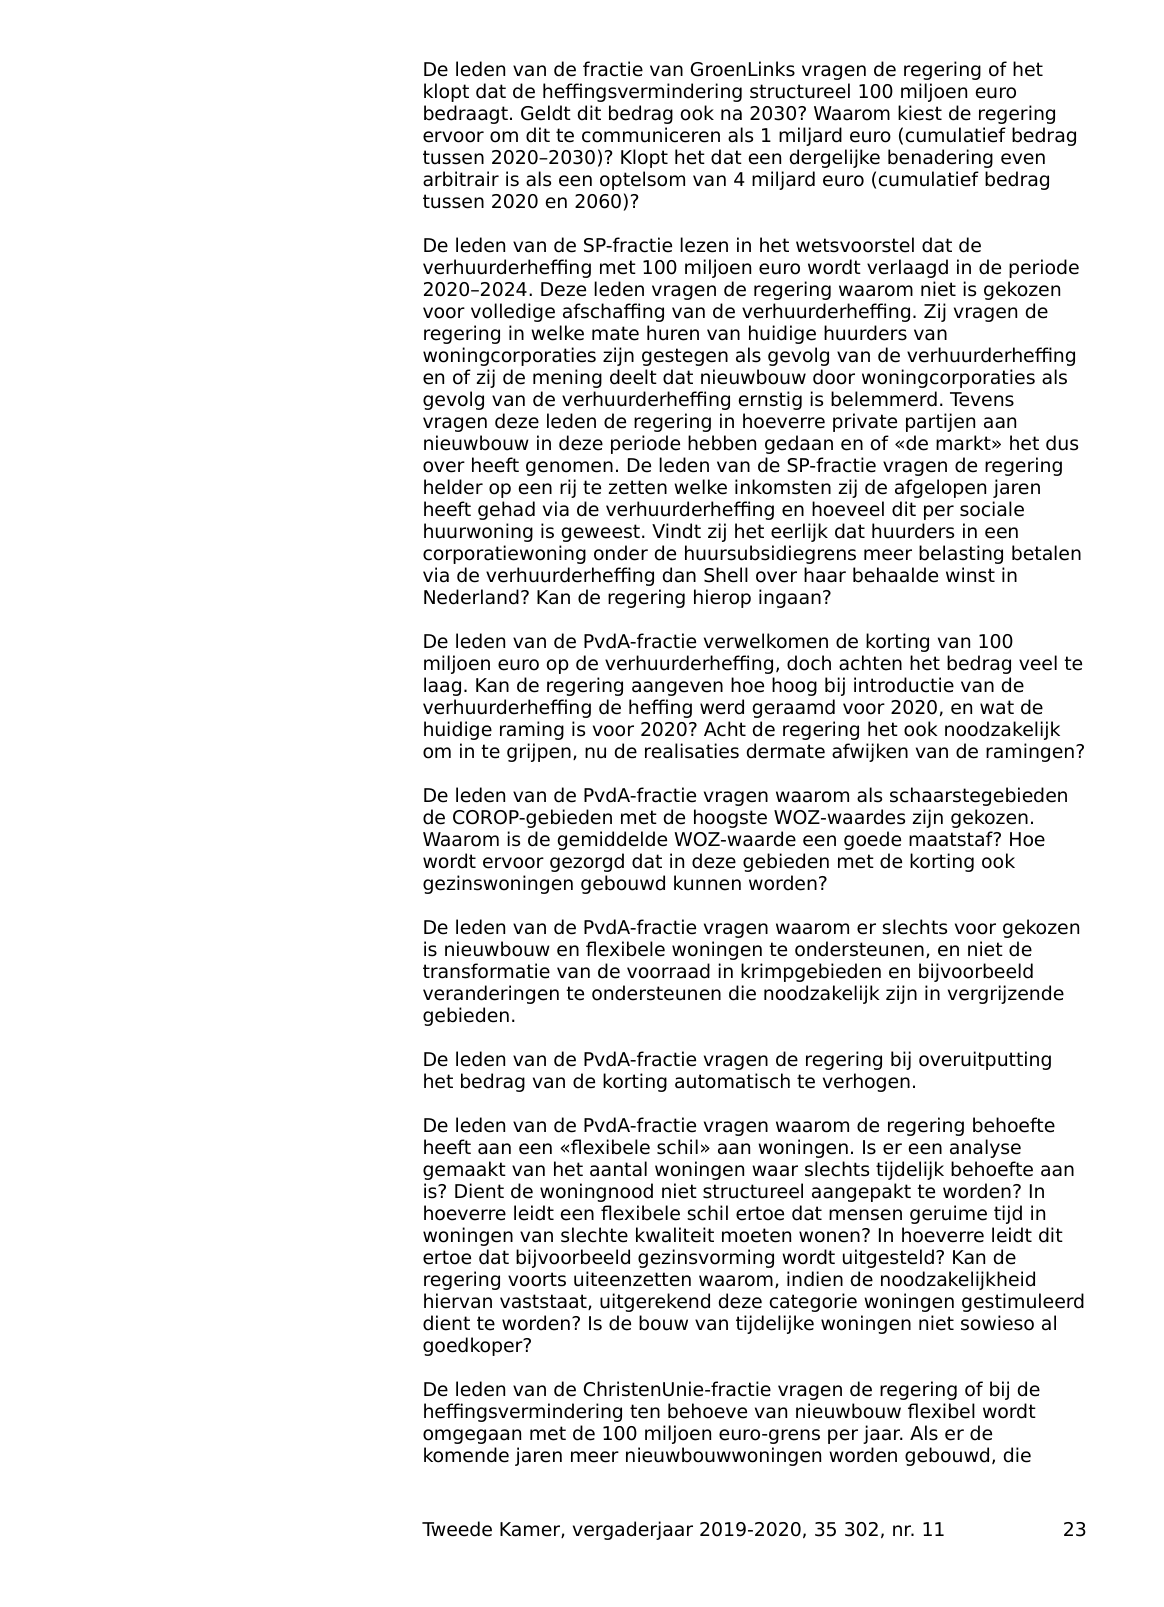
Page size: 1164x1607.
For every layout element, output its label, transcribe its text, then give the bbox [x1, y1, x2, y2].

text De leden van de PvdA-fractie vragen de regering bij overuitputting het bedrag van de korting automatisch te verhogen. [422, 1049, 1087, 1093]
text De leden van de fractie van GroenLinks vragen de regering of het klopt dat de heffingsvermindering structureel 100 miljoen euro bedraagt. Geldt dit bedrag ook na 2030? Waarom kiest de regering ervoor om dit te communiceren als 1 miljard euro (cumulatief bedrag tussen 2020–2030)? Klopt het dat een dergelijke benadering even arbitrair is als een optelsom van 4 miljard euro (cumulatief bedrag tussen 2020 en 2060)? [422, 59, 1087, 213]
text De leden van de SP-fractie lezen in het wetsvoorstel dat de verhuurderheffing met 100 miljoen euro wordt verlaagd in de periode 2020–2024. Deze leden vragen de regering waarom niet is gekozen voor volledige afschaffing van de verhuurderheffing. Zij vragen de regering in welke mate huren van huidige huurders van woningcorporaties zijn gestegen als gevolg van de verhuurderheffing en of zij de mening deelt dat nieuwbouw door woningcorporaties als gevolg van de verhuurderheffing ernstig is belemmerd. Tevens vragen deze leden de regering in hoeverre private partijen aan nieuwbouw in deze periode hebben gedaan en of «de markt» het dus over heeft genomen. De leden van de SP-fractie vragen de regering helder op een rij te zetten welke inkomsten zij de afgelopen jaren heeft gehad via de verhuurderheffing en hoeveel dit per sociale huurwoning is geweest. Vindt zij het eerlijk dat huurders in een corporatiewoning onder de huursubsidiegrens meer belasting betalen via de verhuurderheffing dan Shell over haar behaalde winst in Nederland? Kan de regering hierop ingaan? [422, 235, 1087, 609]
text De leden van de PvdA-fractie vragen waarom er slechts voor gekozen is nieuwbouw en flexibele woningen te ondersteunen, en niet de transformatie van de voorraad in krimpgebieden en bijvoorbeeld veranderingen te ondersteunen die noodzakelijk zijn in vergrijzende gebieden. [422, 917, 1087, 1027]
text De leden van de PvdA-fractie vragen waarom als schaarstegebieden de COROP-gebieden met de hoogste WOZ-waardes zijn gekozen. Waarom is de gemiddelde WOZ-waarde een goede maatstaf? Hoe wordt ervoor gezorgd dat in deze gebieden met de korting ook gezinswoningen gebouwd kunnen worden? [422, 785, 1087, 895]
text De leden van de ChristenUnie-fractie vragen de regering of bij de heffingsvermindering ten behoeve van nieuwbouw flexibel wordt omgegaan met de 100 miljoen euro-grens per jaar. Als er de komende jaren meer nieuwbouwwoningen worden gebouwd, die [422, 1379, 1087, 1467]
text De leden van de PvdA-fractie vragen waarom de regering behoefte heeft aan een «flexibele schil» aan woningen. Is er een analyse gemaakt van het aantal woningen waar slechts tijdelijk behoefte aan is? Dient de woningnood niet structureel aangepakt te worden? In hoeverre leidt een flexibele schil ertoe dat mensen geruime tijd in woningen van slechte kwaliteit moeten wonen? In hoeverre leidt dit ertoe dat bijvoorbeeld gezinsvorming wordt uitgesteld? Kan de regering voorts uiteenzetten waarom, indien de noodzakelijkheid hiervan vaststaat, uitgerekend deze categorie woningen gestimuleerd dient te worden? Is de bouw van tijdelijke woningen niet sowieso al goedkoper? [422, 1115, 1087, 1357]
text De leden van de PvdA-fractie verwelkomen de korting van 100 miljoen euro op de verhuurderheffing, doch achten het bedrag veel te laag. Kan de regering aangeven hoe hoog bij introductie van de verhuurderheffing de heffing werd geraamd voor 2020, en wat de huidige raming is voor 2020? Acht de regering het ook noodzakelijk om in te grijpen, nu de realisaties dermate afwijken van de ramingen? [422, 631, 1087, 763]
